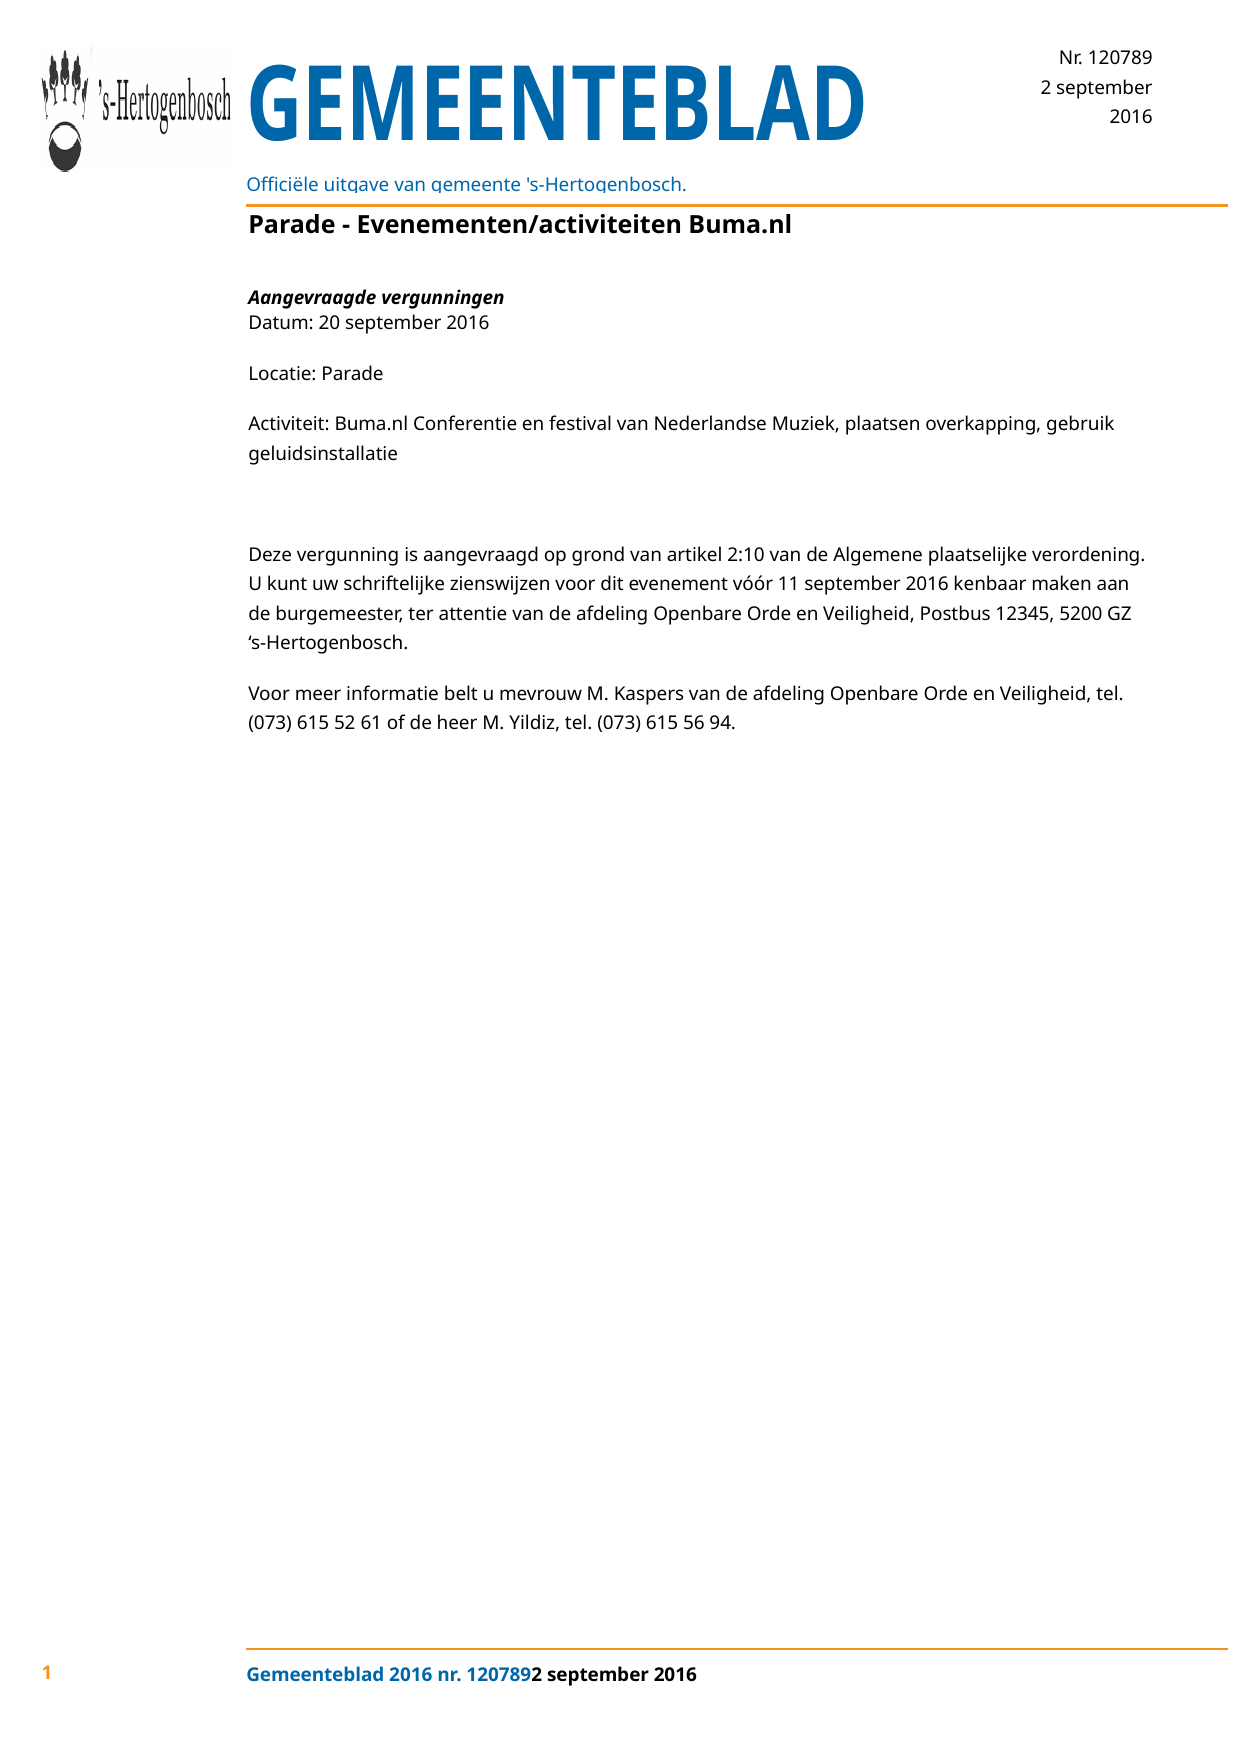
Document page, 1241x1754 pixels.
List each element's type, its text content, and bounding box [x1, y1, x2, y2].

picture [41, 47, 231, 172]
text Datum: 20 september 2016 [248, 309, 1152, 335]
text Aangevraagde vergunningen [248, 284, 1152, 309]
text Voor meer informatie belt u mevrouw M. Kaspers van de afdeling Openbare Orde en Veiligheid, tel. (073) 615 52 61 of de heer M. Yildiz, tel. (073) 615 56 94. [248, 680, 1152, 735]
text Activiteit: Buma.nl Conferentie en festival van Nederlandse Muziek, plaatsen overkapping, gebruik geluidsinstallatie [248, 410, 1152, 466]
text Locatie: Parade [248, 360, 1152, 386]
text Deze vergunning is aangevraagd op grond van artikel 2:10 van de Algemene plaatselijke verordening. U kunt uw schriftelijke zienswijzen voor dit evenement vóór 11 september 2016 kenbaar maken aan de burgemeester, ter attentie van de afdeling Openbare Orde en Veiligheid, Postbus 12345, 5200 GZ ‘s-Hertogenbosch. [248, 541, 1152, 655]
text Parade - Evenementen/activiteiten Buma.nl [248, 207, 1152, 241]
